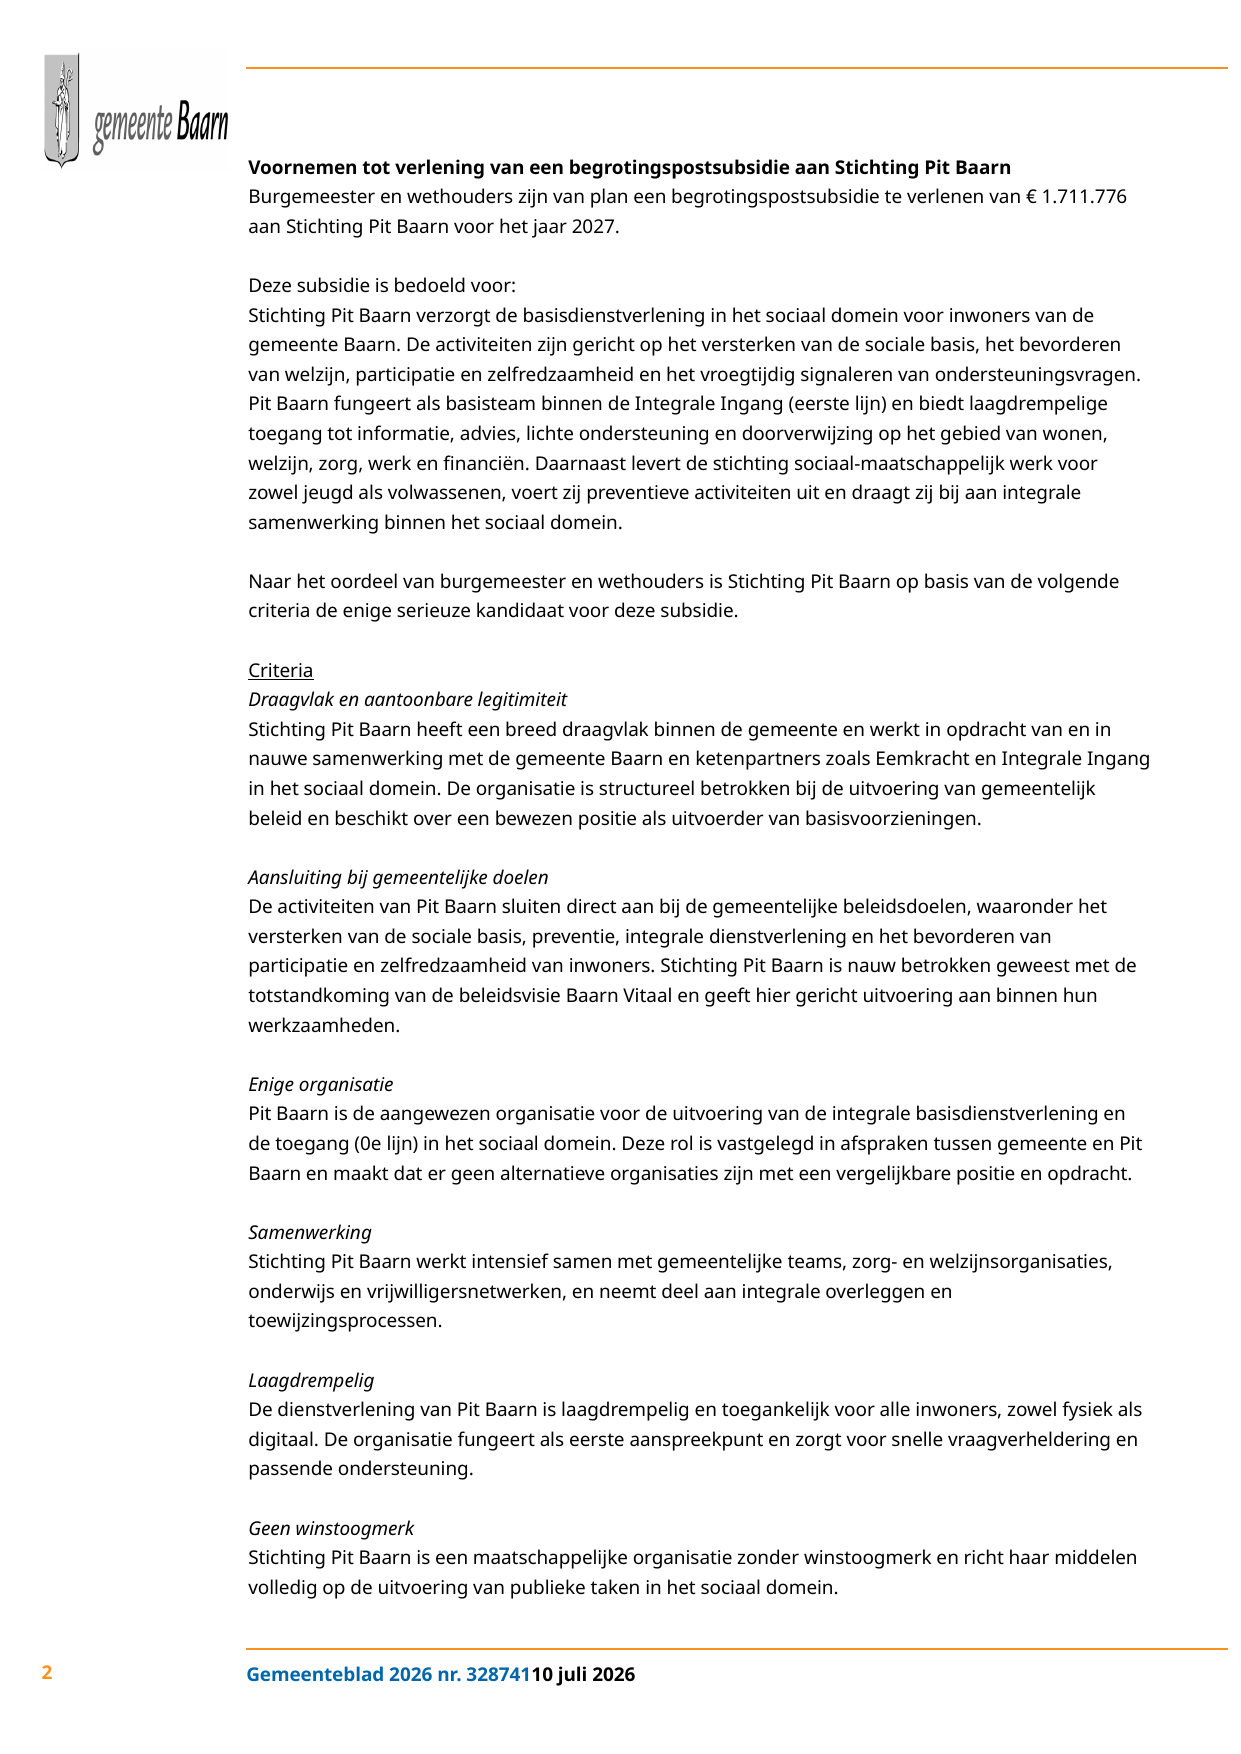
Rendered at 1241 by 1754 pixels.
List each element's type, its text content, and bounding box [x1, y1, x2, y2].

text Geen winstoogmerk [248, 1515, 1152, 1541]
text De activiteiten van Pit Baarn sluiten direct aan bij de gemeentelijke beleidsdoelen, waaronder het versterken van de sociale basis, preventie, integrale dienstverlening en het bevorderen van participatie en zelfredzaamheid van inwoners. Stichting Pit Baarn is nauw betrokken geweest met de totstandkoming van de beleidsvisie Baarn Vitaal en geeft hier gericht uitvoering aan binnen hun werkzaamheden. [248, 893, 1152, 1038]
text Stichting Pit Baarn verzorgt de basisdienstverlening in het sociaal domein voor inwoners van de gemeente Baarn. De activiteiten zijn gericht op het versterken van de sociale basis, het bevorderen van welzijn, participatie en zelfredzaamheid en het vroegtijdig signaleren van ondersteuningsvragen. [248, 302, 1152, 387]
text Draagvlak en aantoonbare legitimiteit [248, 686, 1152, 712]
text Burgemeester en wethouders zijn van plan een begrotingspostsubsidie te verlenen van € 1.711.776 aan Stichting Pit Baarn voor het jaar 2027. [248, 183, 1152, 239]
text De dienstverlening van Pit Baarn is laagdrempelig en toegankelijk voor alle inwoners, zowel fysiek als digitaal. De organisatie fungeert als eerste aanspreekpunt en zorgt voor snelle vraagverheldering en passende ondersteuning. [248, 1396, 1152, 1481]
text Criteria [248, 657, 1152, 683]
text Stichting Pit Baarn werkt intensief samen met gemeentelijke teams, zorg- en welzijnsorganisaties, onderwijs en vrijwilligersnetwerken, en neemt deel aan integrale overleggen en toewijzingsprocessen. [248, 1248, 1152, 1333]
text Voornemen tot verlening van een begrotingspostsubsidie aan Stichting Pit Baarn [248, 154, 1152, 180]
text Samenwerking [248, 1219, 1152, 1245]
text Deze subsidie is bedoeld voor: [248, 272, 1152, 298]
text Laagdrempelig [248, 1367, 1152, 1393]
text Naar het oordeel van burgemeester en wethouders is Stichting Pit Baarn op basis van de volgende criteria de enige serieuze kandidaat voor deze subsidie. [248, 568, 1152, 623]
text Aansluiting bij gemeentelijke doelen [248, 864, 1152, 890]
text Pit Baarn fungeert als basisteam binnen de Integrale Ingang (eerste lijn) en biedt laagdrempelige toegang tot informatie, advies, lichte ondersteuning en doorverwijzing op het gebied van wonen, welzijn, zorg, werk en financiën. Daarnaast levert de stichting sociaal-maatschappelijk werk voor zowel jeugd als volwassenen, voert zij preventieve activiteiten uit en draagt zij bij aan integrale samenwerking binnen het sociaal domein. [248, 391, 1152, 535]
text Stichting Pit Baarn is een maatschappelijke organisatie zonder winstoogmerk en richt haar middelen volledig op de uitvoering van publieke taken in het sociaal domein. [248, 1544, 1152, 1600]
picture [41, 47, 231, 172]
text Pit Baarn is de aangewezen organisatie voor de uitvoering van de integrale basisdienstverlening en de toegang (0e lijn) in het sociaal domein. Deze rol is vastgelegd in afspraken tussen gemeente en Pit Baarn en maakt dat er geen alternatieve organisaties zijn met een vergelijkbare positie en opdracht. [248, 1101, 1152, 1186]
text Enige organisatie [248, 1071, 1152, 1097]
text Stichting Pit Baarn heeft een breed draagvlak binnen de gemeente en werkt in opdracht van en in nauwe samenwerking met de gemeente Baarn en ketenpartners zoals Eemkracht en Integrale Ingang in het sociaal domein. De organisatie is structureel betrokken bij de uitvoering van gemeentelijk beleid en beschikt over een bewezen positie als uitvoerder van basisvoorzieningen. [248, 716, 1152, 831]
